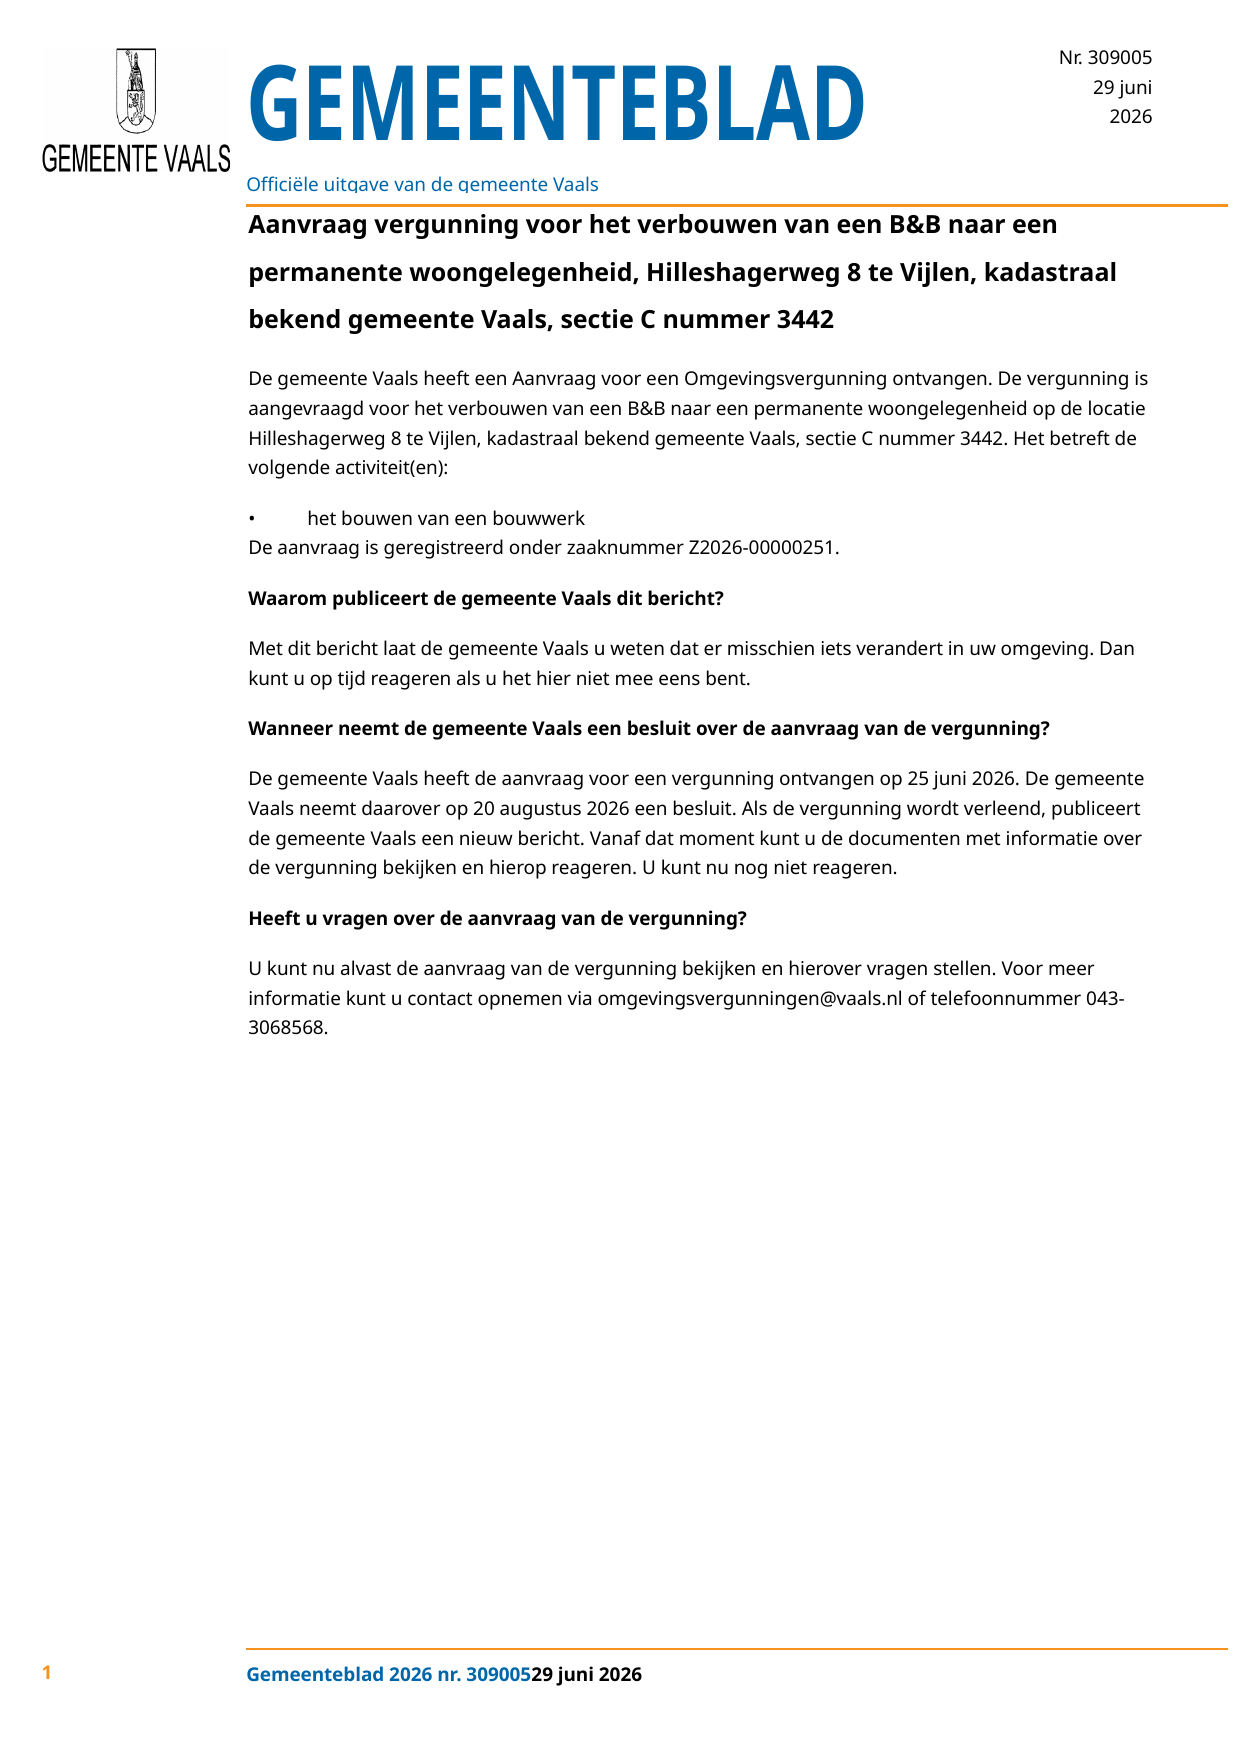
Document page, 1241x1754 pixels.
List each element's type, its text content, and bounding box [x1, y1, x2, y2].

text U kunt nu alvast de aanvraag van de vergunning bekijken en hierover vragen stellen. Voor meer informatie kunt u contact opnemen via omgevingsvergunningen@vaals.nl of telefoonnummer 043-3068568. [248, 955, 1152, 1040]
text Wanneer neemt de gemeente Vaals een besluit over de aanvraag van de vergunning? [248, 715, 1152, 741]
list het bouwen van een bouwwerk [248, 505, 1152, 530]
text Waarom publiceert de gemeente Vaals dit bericht? [248, 585, 1152, 610]
picture [41, 47, 231, 172]
text Heeft u vragen over de aanvraag van de vergunning? [248, 905, 1152, 930]
text De gemeente Vaals heeft de aanvraag voor een vergunning ontvangen op 25 juni 2026. De gemeente Vaals neemt daarover op 20 augustus 2026 een besluit. Als de vergunning wordt verleend, publiceert de gemeente Vaals een nieuw bericht. Vanaf dat moment kunt u de documenten met informatie over de vergunning bekijken en hierop reageren. U kunt nu nog niet reageren. [248, 766, 1152, 880]
text De gemeente Vaals heeft een Aanvraag voor een Omgevingsvergunning ontvangen. De vergunning is aangevraagd voor het verbouwen van een B&B naar een permanente woongelegenheid op de locatie Hilleshagerweg 8 te Vijlen, kadastraal bekend gemeente Vaals, sectie C nummer 3442. Het betreft de volgende activiteit(en): [248, 366, 1152, 480]
text Met dit bericht laat de gemeente Vaals u weten dat er misschien iets verandert in uw omgeving. Dan kunt u op tijd reageren als u het hier niet mee eens bent. [248, 635, 1152, 690]
text De aanvraag is geregistreerd onder zaaknummer Z2026-00000251. [248, 534, 1152, 560]
text Aanvraag vergunning voor het verbouwen van een B&B naar een permanente woongelegenheid, Hilleshagerweg 8 te Vijlen, kadastraal bekend gemeente Vaals, sectie C nummer 3442 [248, 207, 1152, 336]
